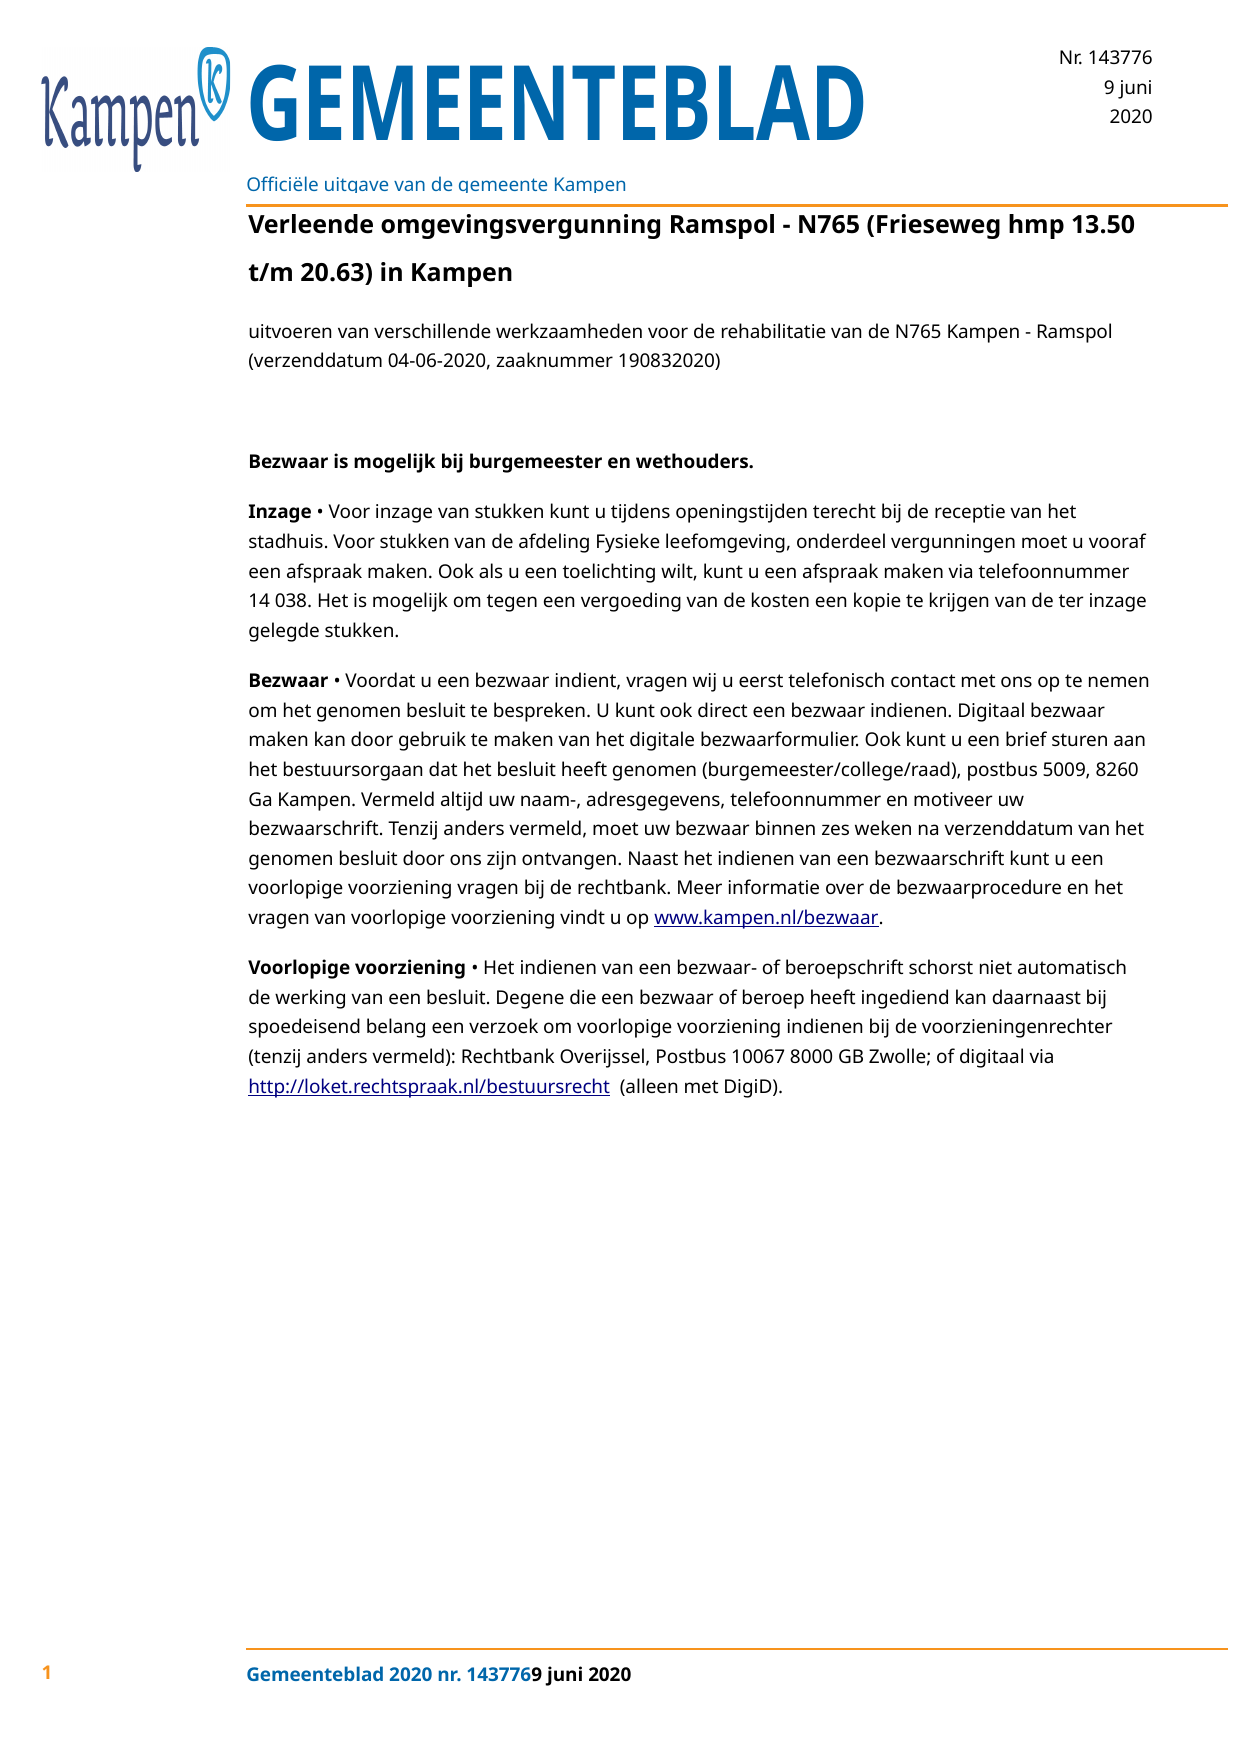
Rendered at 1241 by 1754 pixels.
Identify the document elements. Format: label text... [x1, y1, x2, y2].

text Inzage • Voor inzage van stukken kunt u tijdens openingstijden terecht bij de receptie van het stadhuis. Voor stukken van de afdeling Fysieke leefomgeving, onderdeel vergunningen moet u vooraf een afspraak maken. Ook als u een toelichting wilt, kunt u een afspraak maken via telefoonnummer 14 038. Het is mogelijk om tegen een vergoeding van de kosten een kopie te krijgen van de ter inzage gelegde stukken. [248, 499, 1152, 643]
text uitvoeren van verschillende werkzaamheden voor de rehabilitatie van de N765 Kampen - Ramspol (verzenddatum 04-06-2020, zaaknummer 190832020) [248, 318, 1152, 373]
text Voorlopige voorziening • Het indienen van een bezwaar- of beroepschrift schorst niet automatisch de werking van een besluit. Degene die een bezwaar of beroep heeft ingediend kan daarnaast bij spoedeisend belang een verzoek om voorlopige voorziening indienen bij de voorzieningenrechter (tenzij anders vermeld): Rechtbank Overijssel, Postbus 10067 8000 GB Zwolle; of digitaal via http://loket.rechtspraak.nl/bestuursrecht (alleen met DigiD). [248, 954, 1152, 1099]
text Bezwaar is mogelijk bij burgemeester en wethouders. [248, 448, 1152, 474]
text Bezwaar • Voordat u een bezwaar indient, vragen wij u eerst telefonisch contact met ons op te nemen om het genomen besluit te bespreken. U kunt ook direct een bezwaar indienen. Digitaal bezwaar maken kan door gebruik te maken van het digitale bezwaarformulier. Ook kunt u een brief sturen aan het bestuursorgaan dat het besluit heeft genomen (burgemeester/college/raad), postbus 5009, 8260 Ga Kampen. Vermeld altijd uw naam-, adresgegevens, telefoonnummer en motiveer uw bezwaarschrift. Tenzij anders vermeld, moet uw bezwaar binnen zes weken na verzenddatum van het genomen besluit door ons zijn ontvangen. Naast het indienen van een bezwaarschrift kunt u een voorlopige voorziening vragen bij de rechtbank. Meer informatie over de bezwaarprocedure en het vragen van voorlopige voorziening vindt u op www.kampen.nl/bezwaar. [248, 667, 1152, 930]
text Verleende omgevingsvergunning Ramspol - N765 (Frieseweg hmp 13.50 t/m 20.63) in Kampen [248, 207, 1152, 288]
picture [41, 47, 231, 172]
